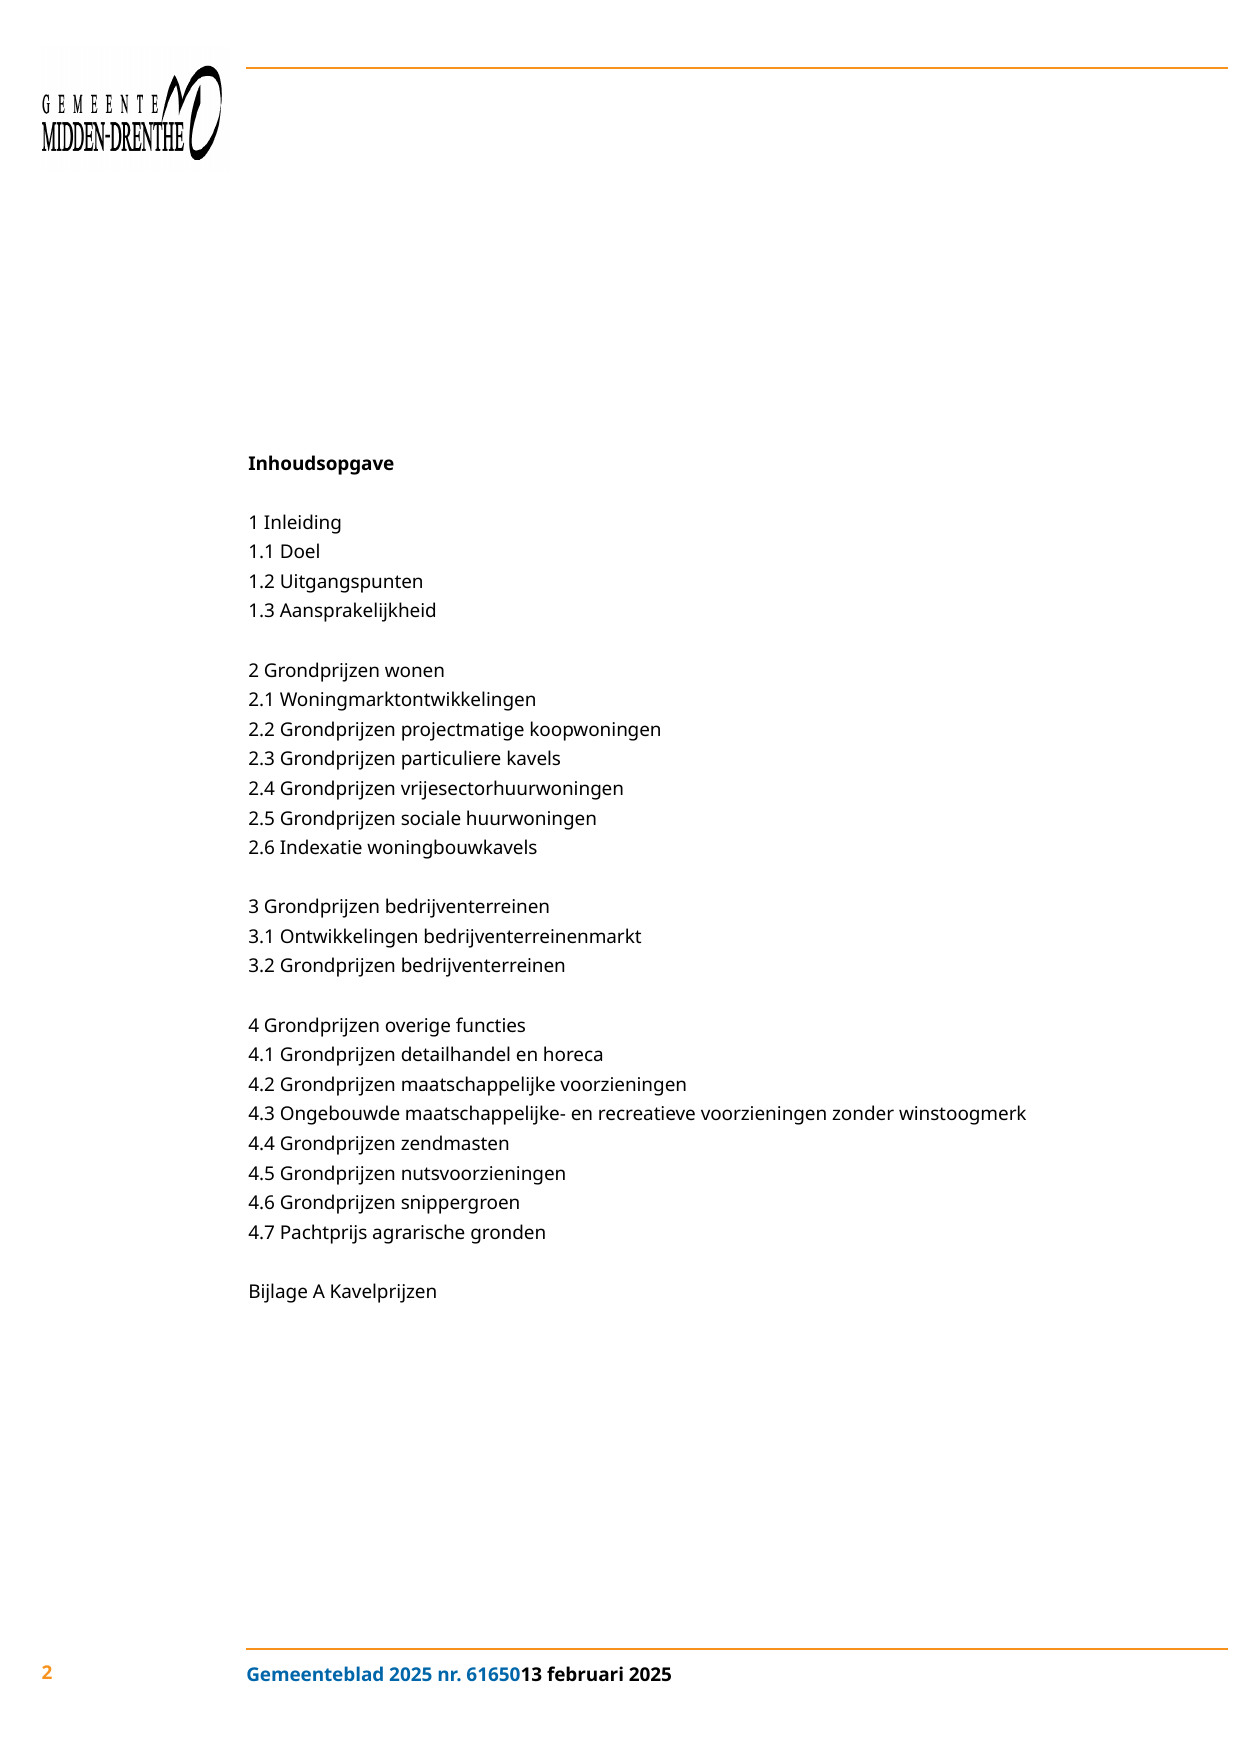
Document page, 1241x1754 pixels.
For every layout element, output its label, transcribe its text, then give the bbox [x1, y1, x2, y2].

text 4.7 Pachtprijs agrarische gronden [248, 1219, 1152, 1245]
text Inhoudsopgave [248, 450, 1152, 476]
text 2.6 Indexatie woningbouwkavels [248, 834, 1152, 860]
text 2.3 Grondprijzen particuliere kavels [248, 746, 1152, 771]
text 4.6 Grondprijzen snippergroen [248, 1189, 1152, 1215]
text 1.2 Uitgangspunten [248, 568, 1152, 594]
text 2.5 Grondprijzen sociale huurwoningen [248, 805, 1152, 831]
text 2.4 Grondprijzen vrijesectorhuurwoningen [248, 775, 1152, 801]
text Bijlage A Kavelprijzen [248, 1278, 1152, 1304]
text 1.3 Aansprakelijkheid [248, 598, 1152, 623]
text 1.1 Doel [248, 538, 1152, 564]
text 4.1 Grondprijzen detailhandel en horeca [248, 1041, 1152, 1067]
text 4.4 Grondprijzen zendmasten [248, 1130, 1152, 1156]
text 4 Grondprijzen overige functies [248, 1012, 1152, 1038]
text 3 Grondprijzen bedrijventerreinen [248, 893, 1152, 919]
text 2.1 Woningmarktontwikkelingen [248, 686, 1152, 712]
text 1 Inleiding [248, 509, 1152, 535]
text 3.2 Grondprijzen bedrijventerreinen [248, 953, 1152, 978]
picture [41, 47, 231, 172]
text 2.2 Grondprijzen projectmatige koopwoningen [248, 716, 1152, 742]
text 3.1 Ontwikkelingen bedrijventerreinenmarkt [248, 923, 1152, 949]
text 2 Grondprijzen wonen [248, 657, 1152, 683]
text 4.5 Grondprijzen nutsvoorzieningen [248, 1160, 1152, 1186]
text 4.2 Grondprijzen maatschappelijke voorzieningen [248, 1071, 1152, 1097]
text 4.3 Ongebouwde maatschappelijke- en recreatieve voorzieningen zonder winstoogmerk [248, 1101, 1152, 1126]
